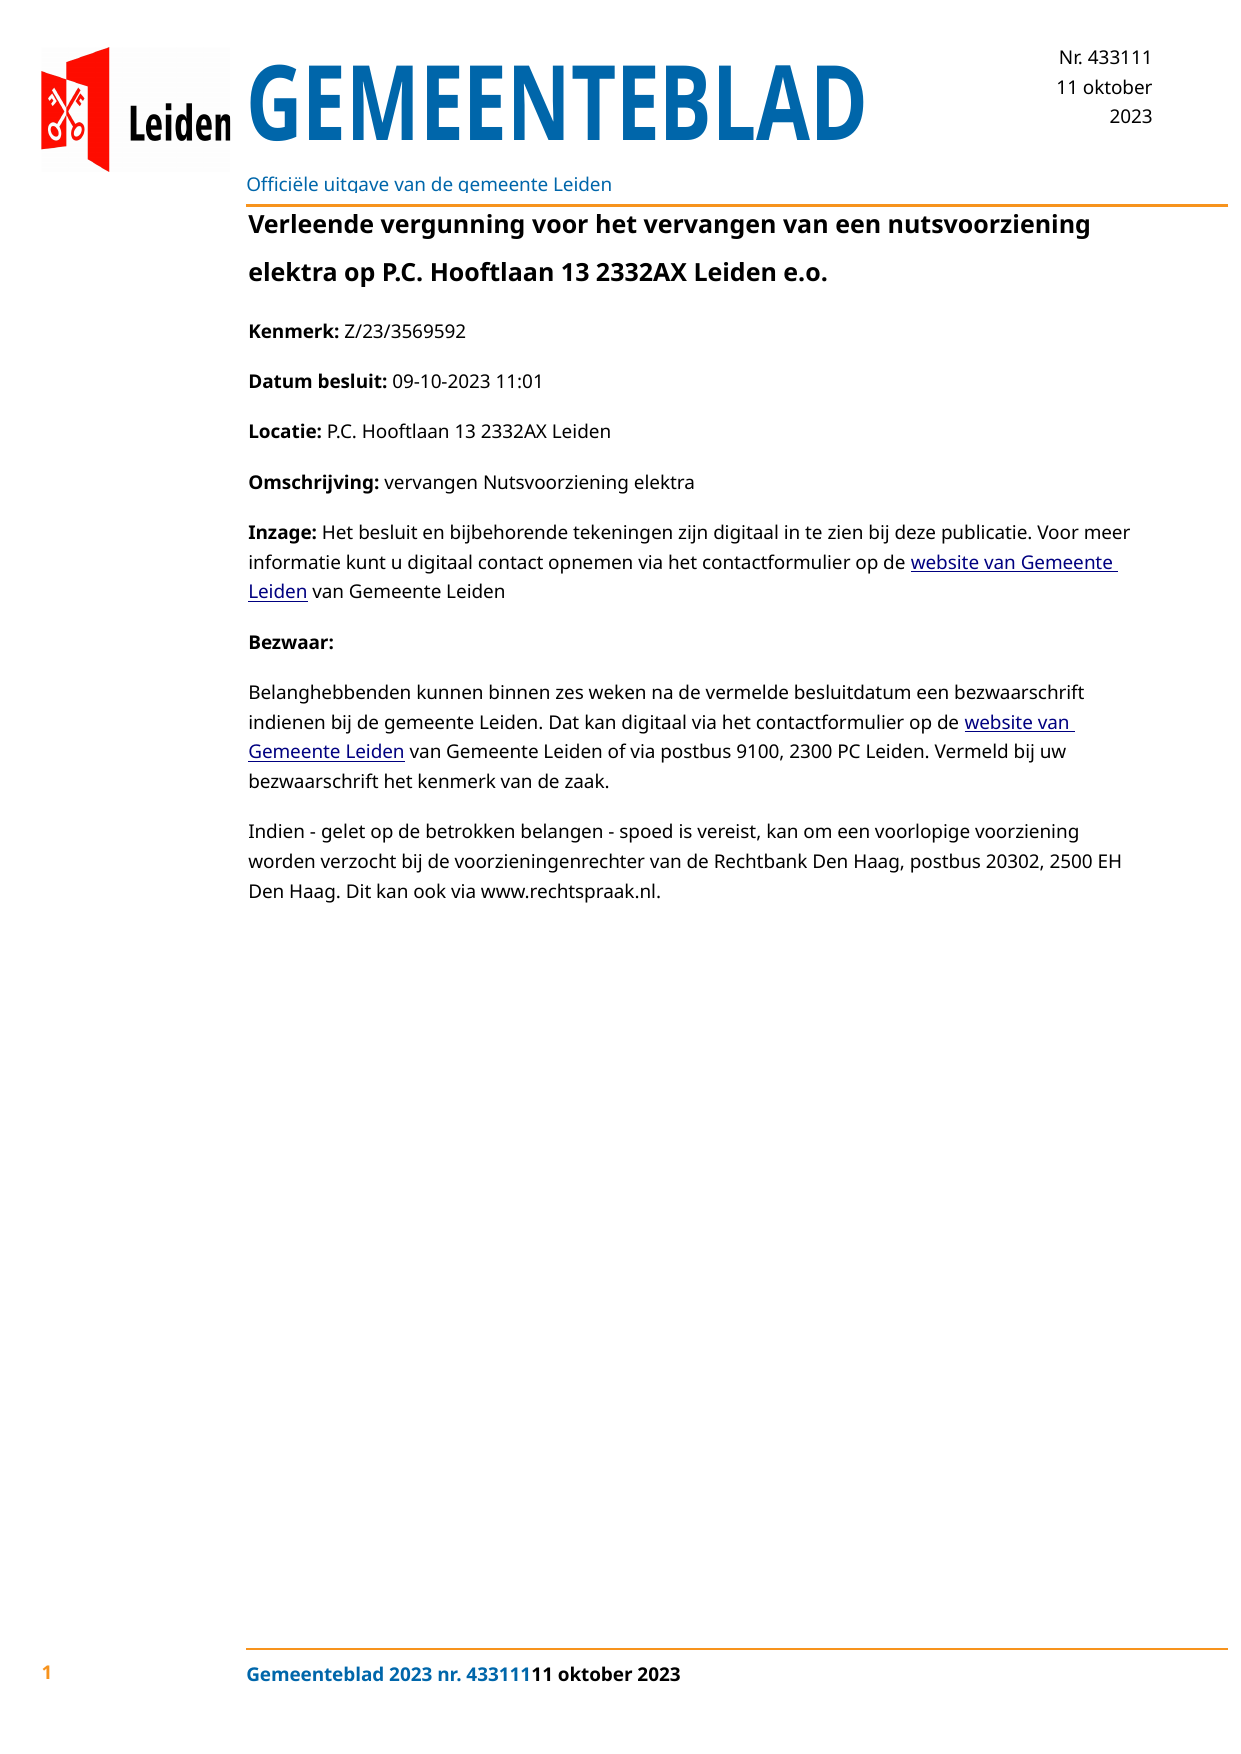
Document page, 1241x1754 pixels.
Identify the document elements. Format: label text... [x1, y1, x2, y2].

text Omschrijving: vervangen Nutsvoorziening elektra [248, 469, 1152, 495]
text Indien - gelet op de betrokken belangen - spoed is vereist, kan om een voorlopige voorziening worden verzocht bij de voorzieningenrechter van de Rechtbank Den Haag, postbus 20302, 2500 EH Den Haag. Dit kan ook via www.rechtspraak.nl. [248, 819, 1152, 904]
text Locatie: P.C. Hooftlaan 13 2332AX Leiden [248, 419, 1152, 444]
picture [41, 47, 231, 172]
text Bezwaar: [248, 629, 1152, 655]
text Inzage: Het besluit en bijbehorende tekeningen zijn digitaal in te zien bij deze publicatie. Voor meer informatie kunt u digitaal contact opnemen via het contactformulier op de website van Gemeente Leiden van Gemeente Leiden [248, 519, 1152, 604]
text Kenmerk: Z/23/3569592 [248, 318, 1152, 344]
text Belanghebbenden kunnen binnen zes weken na de vermelde besluitdatum een bezwaarschrift indienen bij de gemeente Leiden. Dat kan digitaal via het contactformulier op de website van Gemeente Leiden van Gemeente Leiden of via postbus 9100, 2300 PC Leiden. Vermeld bij uw bezwaarschrift het kenmerk van de zaak. [248, 679, 1152, 794]
text Verleende vergunning voor het vervangen van een nutsvoorziening elektra op P.C. Hooftlaan 13 2332AX Leiden e.o. [248, 207, 1152, 288]
text Datum besluit: 09-10-2023 11:01 [248, 368, 1152, 394]
